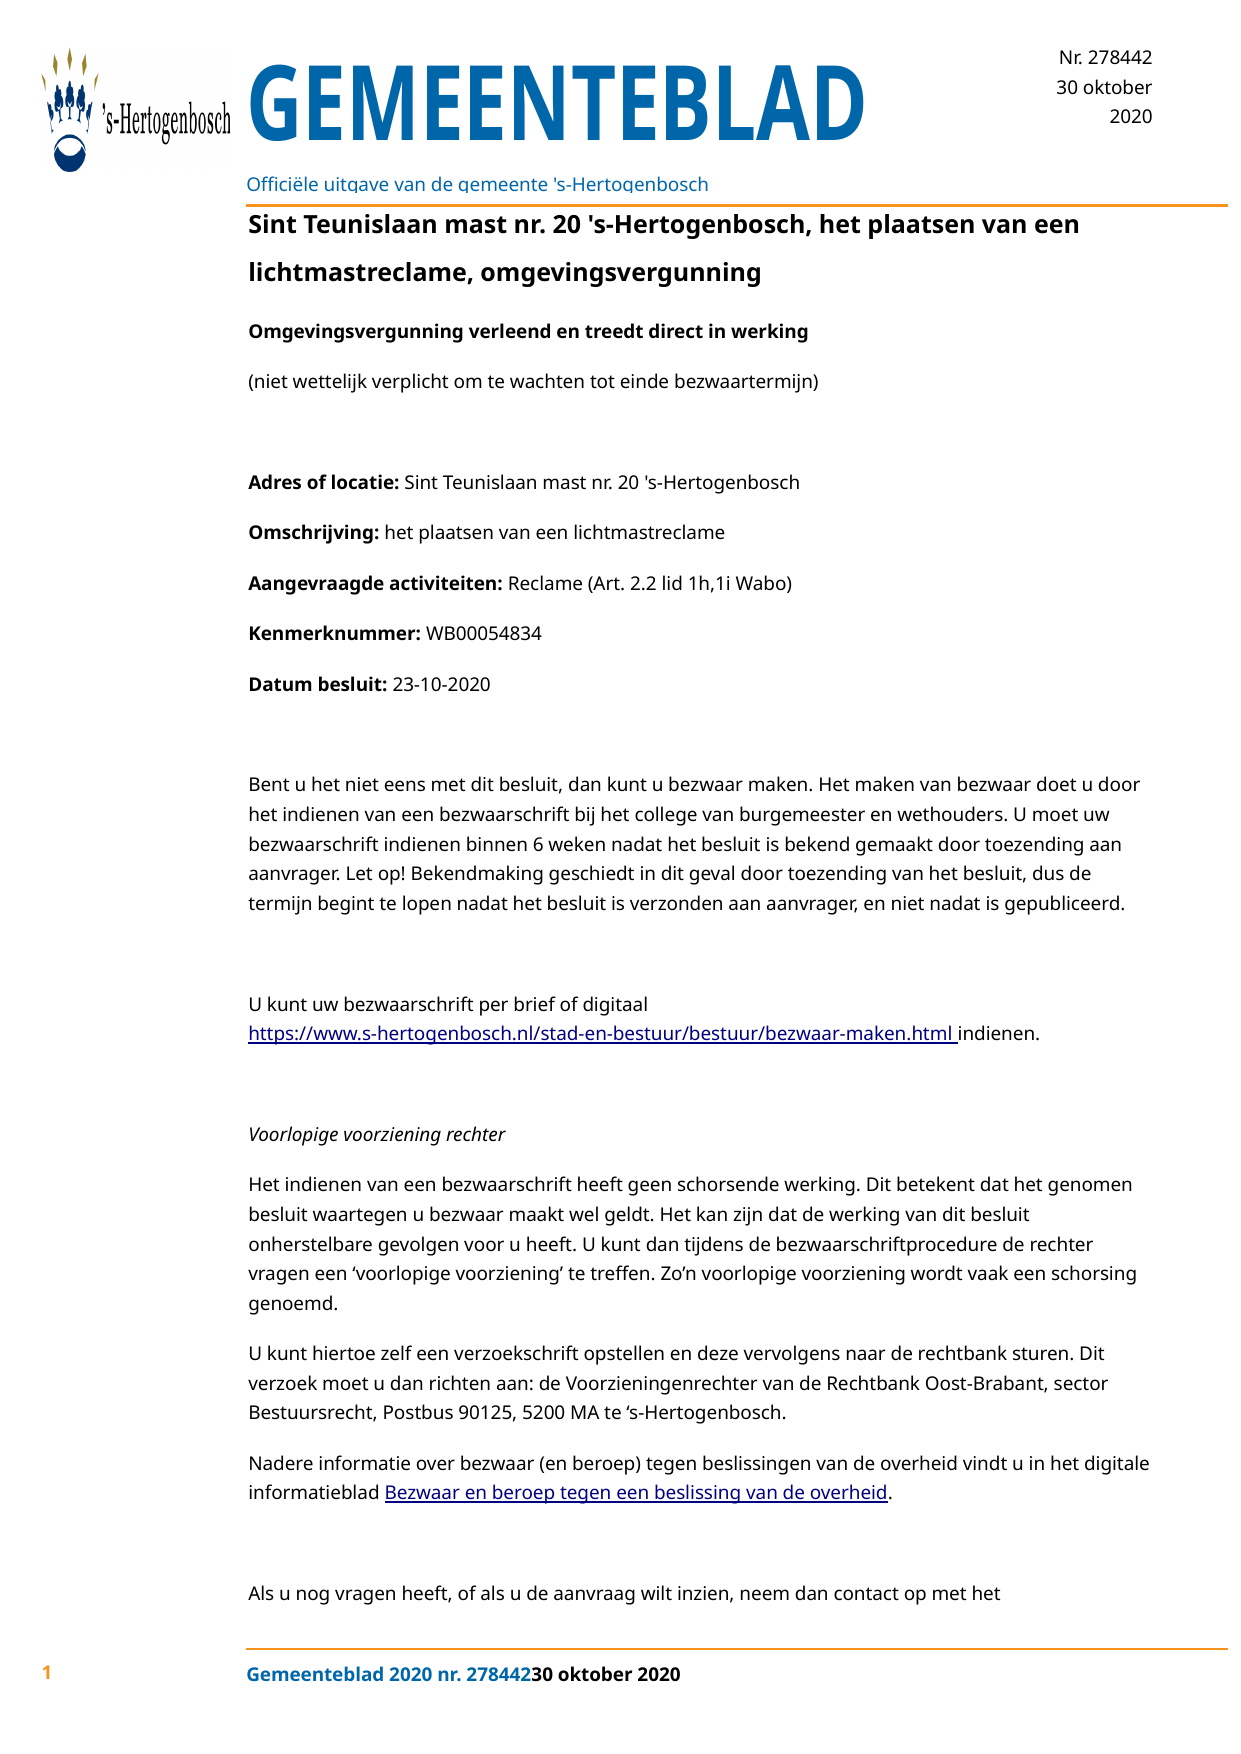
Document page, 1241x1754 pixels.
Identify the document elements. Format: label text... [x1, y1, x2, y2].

text Adres of locatie: Sint Teunislaan mast nr. 20 's-Hertogenbosch [248, 469, 1152, 495]
text Het indienen van een bezwaarschrift heeft geen schorsende werking. Dit betekent dat het genomen besluit waartegen u bezwaar maakt wel geldt. Het kan zijn dat de werking van dit besluit onherstelbare gevolgen voor u heeft. U kunt dan tijdens de bezwaarschriftprocedure de rechter vragen een ‘voorlopige voorziening’ te treffen. Zo’n voorlopige voorziening wordt vaak een schorsing genoemd. [248, 1172, 1152, 1316]
text U kunt uw bezwaarschrift per brief of digitaal https://www.s-hertogenbosch.nl/stad-en-bestuur/bestuur/bezwaar-maken.html indienen. [248, 991, 1152, 1046]
text Omschrijving: het plaatsen van een lichtmastreclame [248, 519, 1152, 545]
text Bent u het niet eens met dit besluit, dan kunt u bezwaar maken. Het maken van bezwaar doet u door het indienen van een bezwaarschrift bij het college van burgemeester en wethouders. U moet uw bezwaarschrift indienen binnen 6 weken nadat het besluit is bekend gemaakt door toezending aan aanvrager. Let op! Bekendmaking geschiedt in dit geval door toezending van het besluit, dus de termijn begint te lopen nadat het besluit is verzonden aan aanvrager, en niet nadat is gepubliceerd. [248, 772, 1152, 916]
text Voorlopige voorziening rechter [248, 1121, 1152, 1147]
text Datum besluit: 23-10-2020 [248, 671, 1152, 697]
text (niet wettelijk verplicht om te wachten tot einde bezwaartermijn) [248, 368, 1152, 394]
text U kunt hiertoe zelf een verzoekschrift opstellen en deze vervolgens naar de rechtbank sturen. Dit verzoek moet u dan richten aan: de Voorzieningenrechter van de Rechtbank Oost-Brabant, sector Bestuursrecht, Postbus 90125, 5200 MA te ‘s-Hertogenbosch. [248, 1340, 1152, 1425]
text Aangevraagde activiteiten: Reclame (Art. 2.2 lid 1h,1i Wabo) [248, 570, 1152, 596]
text Sint Teunislaan mast nr. 20 's-Hertogenbosch, het plaatsen van een lichtmastreclame, omgevingsvergunning [248, 207, 1152, 288]
picture [41, 47, 231, 172]
text Kenmerknummer: WB00054834 [248, 620, 1152, 646]
text Nadere informatie over bezwaar (en beroep) tegen beslissingen van de overheid vindt u in het digitale informatieblad Bezwaar en beroep tegen een beslissing van de overheid. [248, 1450, 1152, 1505]
text Omgevingsvergunning verleend en treedt direct in werking [248, 318, 1152, 344]
text Als u nog vragen heeft, of als u de aanvraag wilt inzien, neem dan contact op met het [248, 1580, 1152, 1606]
